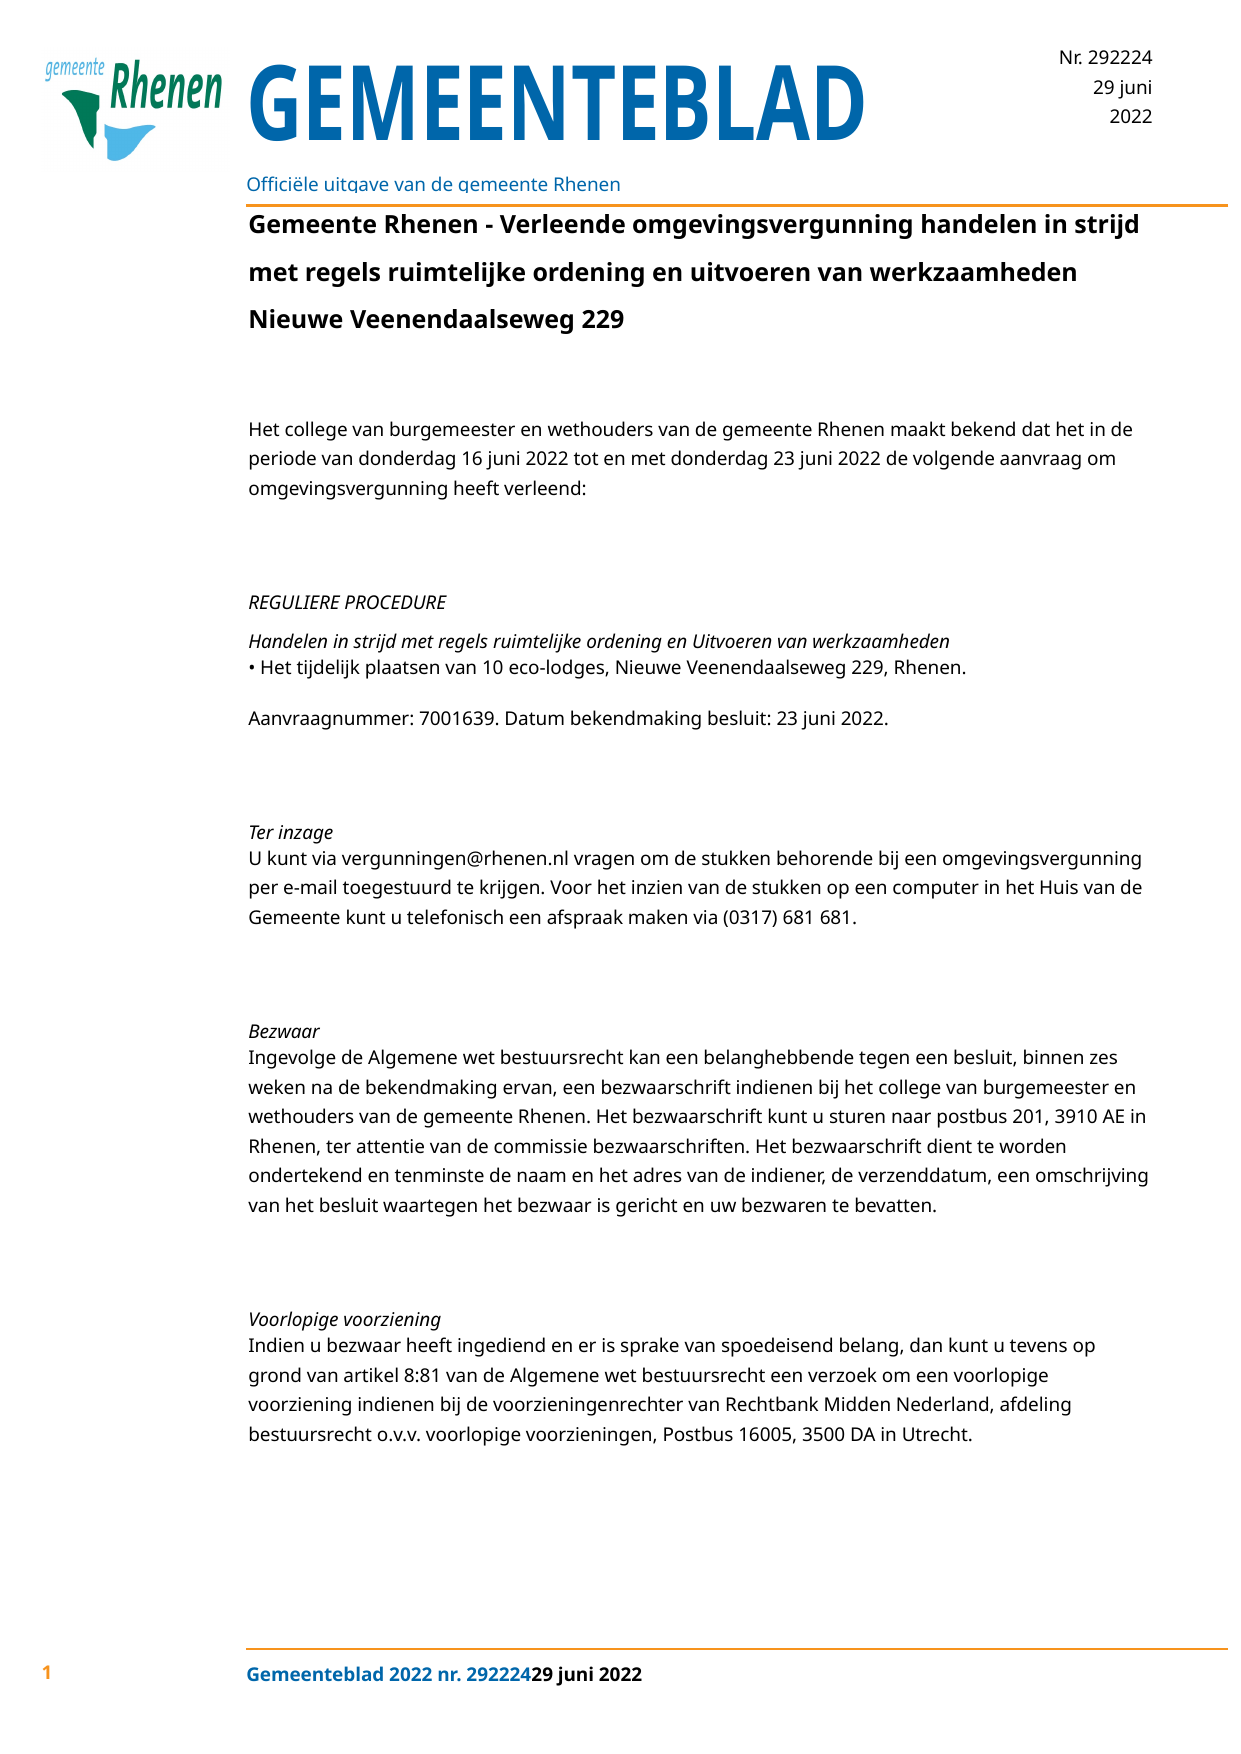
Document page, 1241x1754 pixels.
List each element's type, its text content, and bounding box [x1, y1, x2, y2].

text Handelen in strijd met regels ruimtelijke ordening en Uitvoeren van werkzaamheden [248, 629, 1152, 654]
text Bezwaar [248, 1018, 1152, 1044]
text Ingevolge de Algemene wet bestuursrecht kan een belanghebbende tegen een besluit, binnen zes weken na de bekendmaking ervan, een bezwaarschrift indienen bij het college van burgemeester en wethouders van de gemeente Rhenen. Het bezwaarschrift kunt u sturen naar postbus 201, 3910 AE in Rhenen, ter attentie van de commissie bezwaarschriften. Het bezwaarschrift dient te worden ondertekend en tenminste de naam en het adres van de indiener, de verzenddatum, een omschrijving van het besluit waartegen het bezwaar is gericht en uw bezwaren te bevatten. [248, 1044, 1152, 1218]
text • Het tijdelijk plaatsen van 10 eco-lodges, Nieuwe Veenendaalseweg 229, Rhenen. [248, 654, 1152, 680]
picture [41, 47, 231, 172]
text REGULIERE PROCEDURE [248, 589, 1152, 615]
text Aanvraagnummer: 7001639. Datum bekendmaking besluit: 23 juni 2022. [248, 705, 1152, 731]
text U kunt via vergunningen@rhenen.nl vragen om de stukken behorende bij een omgevingsvergunning per e-mail toegestuurd te krijgen. Voor het inzien van de stukken op een computer in het Huis van de Gemeente kunt u telefonisch een afspraak maken via (0317) 681 681. [248, 845, 1152, 930]
text Ter inzage [248, 819, 1152, 845]
text Voorlopige voorziening [248, 1307, 1152, 1332]
text Gemeente Rhenen - Verleende omgevingsvergunning handelen in strijd met regels ruimtelijke ordening en uitvoeren van werkzaamheden Nieuwe Veenendaalseweg 229 [248, 207, 1152, 336]
text Indien u bezwaar heeft ingediend en er is sprake van spoedeisend belang, dan kunt u tevens op grond van artikel 8:81 van de Algemene wet bestuursrecht een verzoek om een voorlopige voorziening indienen bij de voorzieningenrechter van Rechtbank Midden Nederland, afdeling bestuursrecht o.v.v. voorlopige voorzieningen, Postbus 16005, 3500 DA in Utrecht. [248, 1332, 1152, 1447]
text Het college van burgemeester en wethouders van de gemeente Rhenen maakt bekend dat het in de periode van donderdag 16 juni 2022 tot en met donderdag 23 juni 2022 de volgende aanvraag om omgevingsvergunning heeft verleend: [248, 416, 1152, 501]
